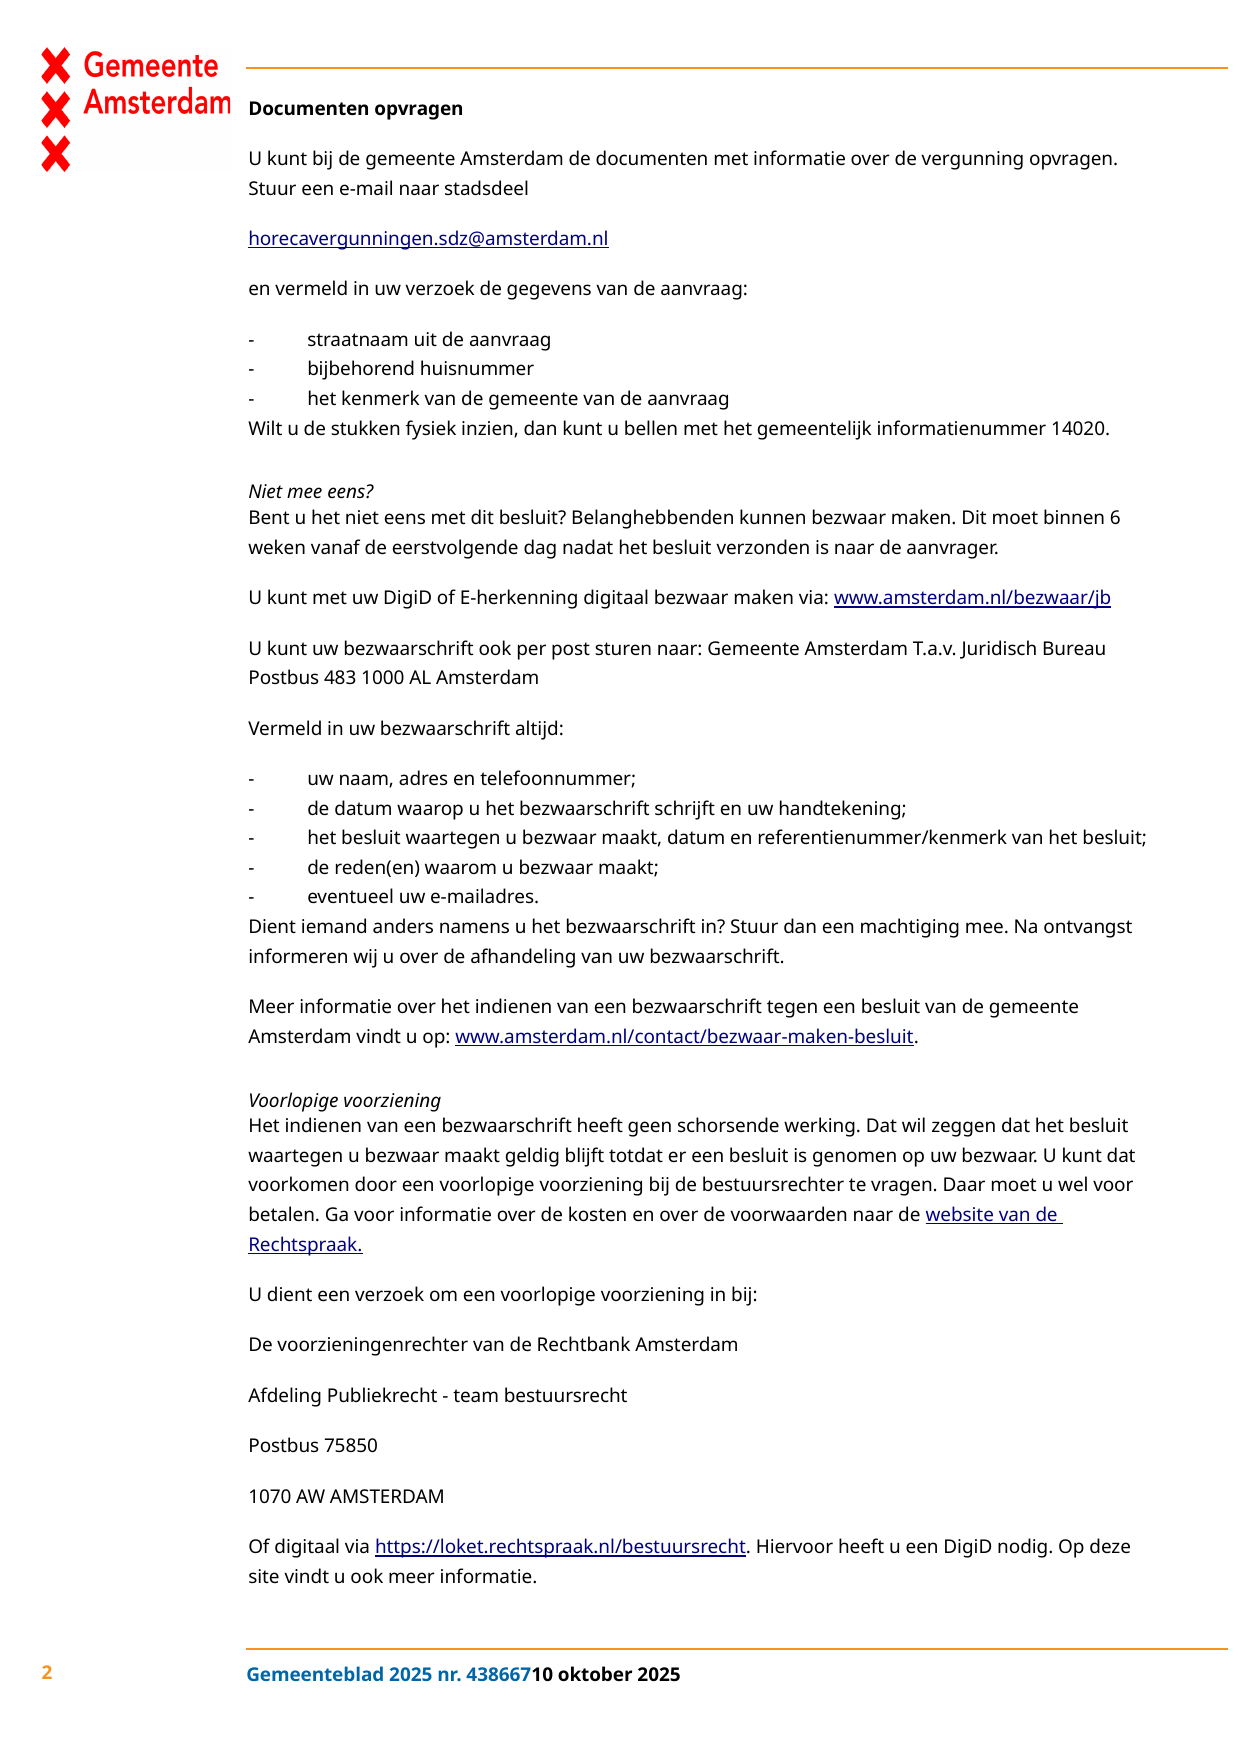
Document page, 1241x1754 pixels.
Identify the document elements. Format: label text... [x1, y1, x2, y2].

list het kenmerk van de gemeente van de aanvraag [248, 385, 1152, 411]
text Afdeling Publiekrecht - team bestuursrecht [248, 1382, 1152, 1408]
list uw naam, adres en telefoonnummer; [248, 765, 1152, 791]
text Niet mee eens? [248, 479, 1152, 504]
text Bent u het niet eens met dit besluit? Belanghebbenden kunnen bezwaar maken. Dit moet binnen 6 weken vanaf de eerstvolgende dag nadat het besluit verzonden is naar de aanvrager. [248, 504, 1152, 560]
text Wilt u de stukken fysiek inzien, dan kunt u bellen met het gemeentelijk informatienummer 14020. [248, 415, 1152, 441]
text 1070 AW AMSTERDAM [248, 1483, 1152, 1509]
picture [41, 47, 231, 172]
text Dient iemand anders namens u het bezwaarschrift in? Stuur dan een machtiging mee. Na ontvangst informeren wij u over de afhandeling van uw bezwaarschrift. [248, 913, 1152, 968]
list de reden(en) waarom u bezwaar maakt; [248, 854, 1152, 880]
list bijbehorend huisnummer [248, 356, 1152, 381]
text U dient een verzoek om een voorlopige voorziening in bij: [248, 1281, 1152, 1307]
text en vermeld in uw verzoek de gegevens van de aanvraag: [248, 276, 1152, 301]
list eventueel uw e-mailadres. [248, 884, 1152, 909]
text U kunt met uw DigiD of E-herkenning digitaal bezwaar maken via: www.amsterdam.nl/bezwaar/jb [248, 584, 1152, 610]
text Of digitaal via https://loket.rechtspraak.nl/bestuursrecht. Hiervoor heeft u een DigiD nodig. Op deze site vindt u ook meer informatie. [248, 1533, 1152, 1589]
text U kunt bij de gemeente Amsterdam de documenten met informatie over de vergunning opvragen. Stuur een e-mail naar stadsdeel [248, 145, 1152, 201]
text Documenten opvragen [248, 95, 1152, 121]
list straatnaam uit de aanvraag [248, 326, 1152, 352]
text Het indienen van een bezwaarschrift heeft geen schorsende werking. Dat wil zeggen dat het besluit waartegen u bezwaar maakt geldig blijft totdat er een besluit is genomen op uw bezwaar. U kunt dat voorkomen door een voorlopige voorziening bij de bestuursrechter te vragen. Daar moet u wel voor betalen. Ga voor informatie over de kosten en over de voorwaarden naar de website van de Rechtspraak. [248, 1112, 1152, 1257]
text Vermeld in uw bezwaarschrift altijd: [248, 715, 1152, 741]
list de datum waarop u het bezwaarschrift schrijft en uw handtekening; [248, 795, 1152, 821]
text Meer informatie over het indienen van een bezwaarschrift tegen een besluit van de gemeente Amsterdam vindt u op: www.amsterdam.nl/contact/bezwaar-maken-besluit. [248, 993, 1152, 1048]
text De voorzieningenrechter van de Rechtbank Amsterdam [248, 1332, 1152, 1357]
text horecavergunningen.sdz@amsterdam.nl [248, 225, 1152, 251]
text Voorlopige voorziening [248, 1087, 1152, 1112]
text Postbus 75850 [248, 1432, 1152, 1458]
text U kunt uw bezwaarschrift ook per post sturen naar: Gemeente Amsterdam T.a.v. Juridisch Bureau Postbus 483 1000 AL Amsterdam [248, 635, 1152, 690]
list het besluit waartegen u bezwaar maakt, datum en referentienummer/kenmerk van het besluit; [248, 824, 1152, 850]
